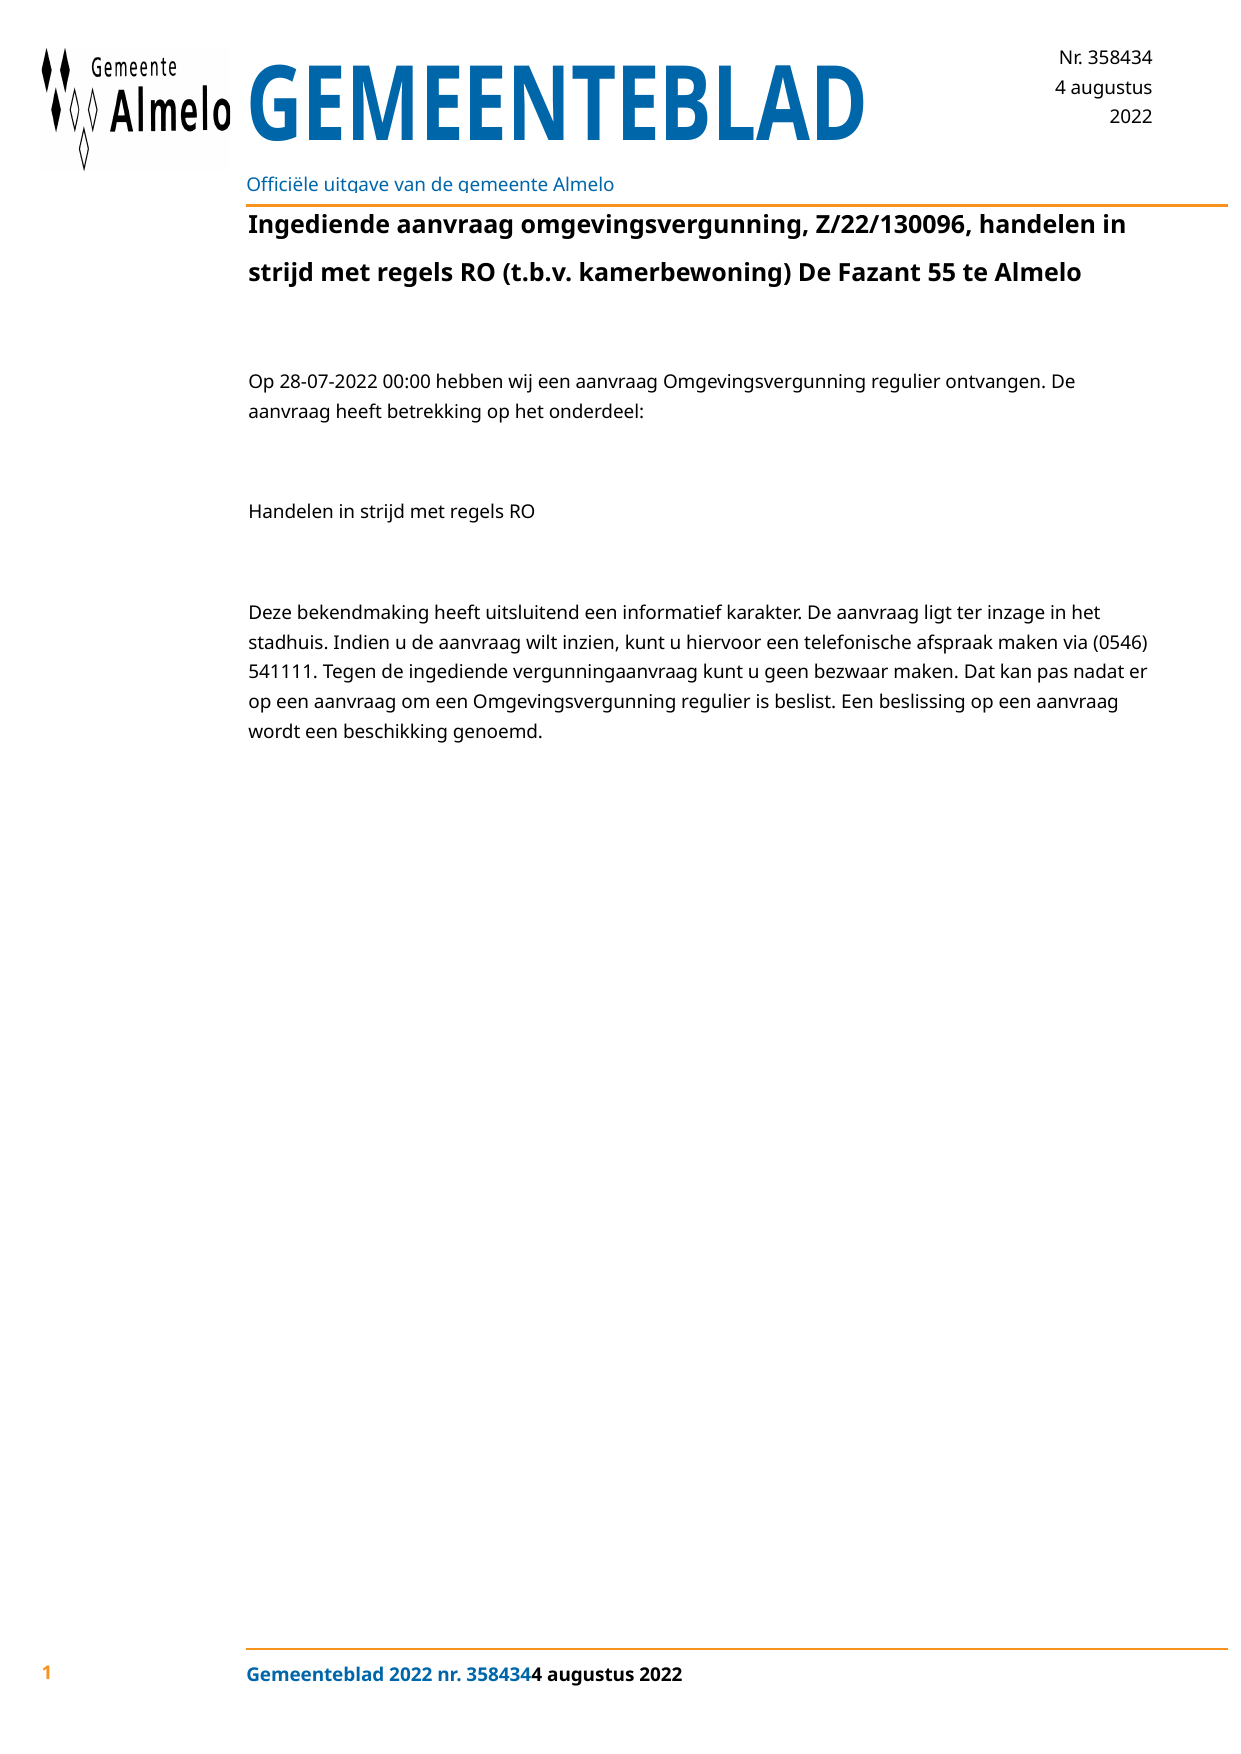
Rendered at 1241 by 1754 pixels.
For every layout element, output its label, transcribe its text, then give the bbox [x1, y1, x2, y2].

text Handelen in strijd met regels RO [248, 499, 1152, 524]
text Op 28-07-2022 00:00 hebben wij een aanvraag Omgevingsvergunning regulier ontvangen. De aanvraag heeft betrekking op het onderdeel: [248, 368, 1152, 424]
picture [41, 47, 231, 172]
text Ingediende aanvraag omgevingsvergunning, Z/22/130096, handelen in strijd met regels RO (t.b.v. kamerbewoning) De Fazant 55 te Almelo [248, 207, 1152, 288]
text Deze bekendmaking heeft uitsluitend een informatief karakter. De aanvraag ligt ter inzage in het stadhuis. Indien u de aanvraag wilt inzien, kunt u hiervoor een telefonische afspraak maken via (0546) 541111. Tegen de ingediende vergunningaanvraag kunt u geen bezwaar maken. Dat kan pas nadat er op een aanvraag om een Omgevingsvergunning regulier is beslist. Een beslissing op een aanvraag wordt een beschikking genoemd. [248, 599, 1152, 744]
